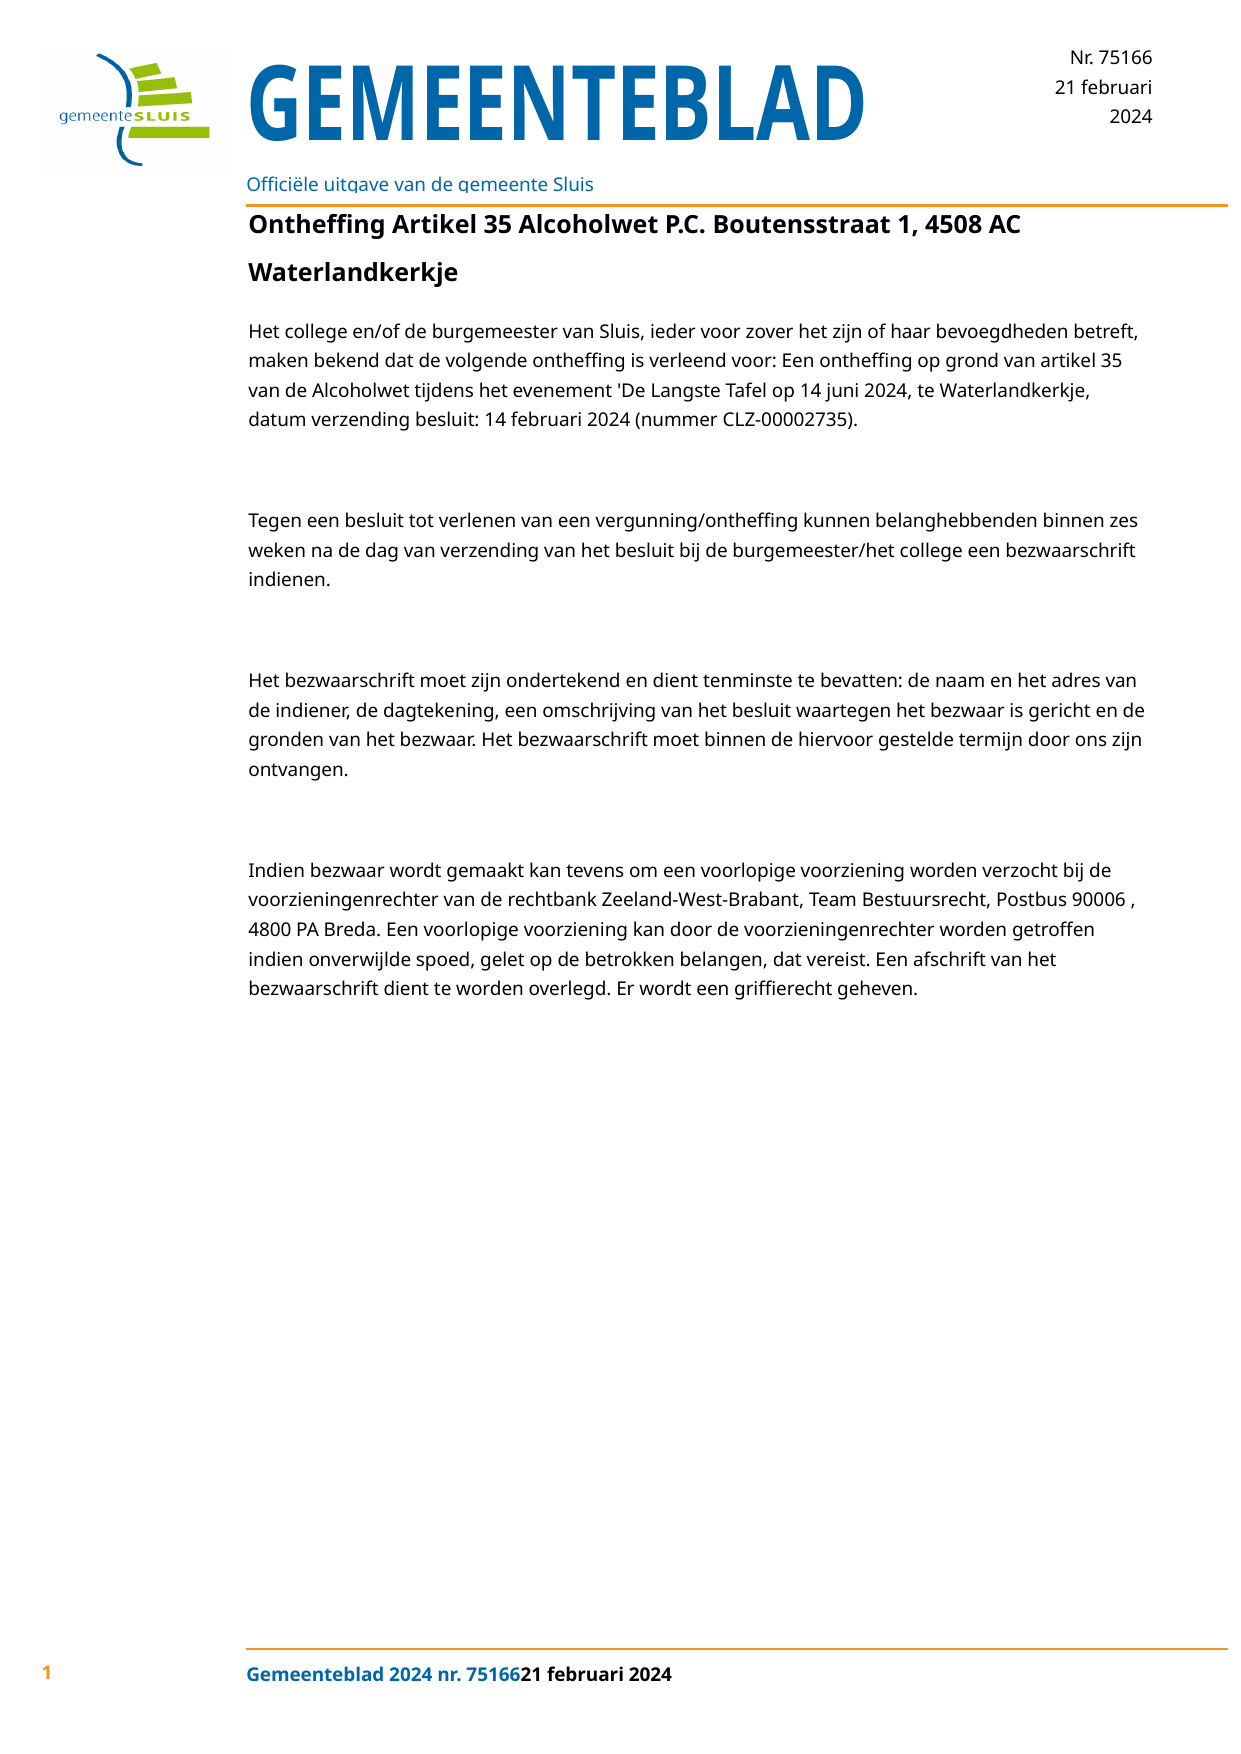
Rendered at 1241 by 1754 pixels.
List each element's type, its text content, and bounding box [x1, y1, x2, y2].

text Tegen een besluit tot verlenen van een vergunning/ontheffing kunnen belanghebbenden binnen zes weken na de dag van verzending van het besluit bij de burgemeester/het college een bezwaarschrift indienen. [248, 507, 1152, 592]
picture [41, 47, 231, 172]
text Het college en/of de burgemeester van Sluis, ieder voor zover het zijn of haar bevoegdheden betreft, maken bekend dat de volgende ontheffing is verleend voor: Een ontheffing op grond van artikel 35 van de Alcoholwet tijdens het evenement 'De Langste Tafel op 14 juni 2024, te Waterlandkerkje, datum verzending besluit: 14 februari 2024 (nummer CLZ-00002735). [248, 318, 1152, 432]
text Indien bezwaar wordt gemaakt kan tevens om een voorlopige voorziening worden verzocht bij de voorzieningenrechter van de rechtbank Zeeland-West-Brabant, Team Bestuursrecht, Postbus 90006 , 4800 PA Breda. Een voorlopige voorziening kan door de voorzieningenrechter worden getroffen indien onverwijlde spoed, gelet op de betrokken belangen, dat vereist. Een afschrift van het bezwaarschrift dient te worden overlegd. Er wordt een griffierecht geheven. [248, 857, 1152, 1001]
text Het bezwaarschrift moet zijn ondertekend en dient tenminste te bevatten: de naam en het adres van de indiener, de dagtekening, een omschrijving van het besluit waartegen het bezwaar is gericht en de gronden van het bezwaar. Het bezwaarschrift moet binnen de hiervoor gestelde termijn door ons zijn ontvangen. [248, 667, 1152, 782]
text Ontheffing Artikel 35 Alcoholwet P.C. Boutensstraat 1, 4508 AC Waterlandkerkje [248, 207, 1152, 288]
